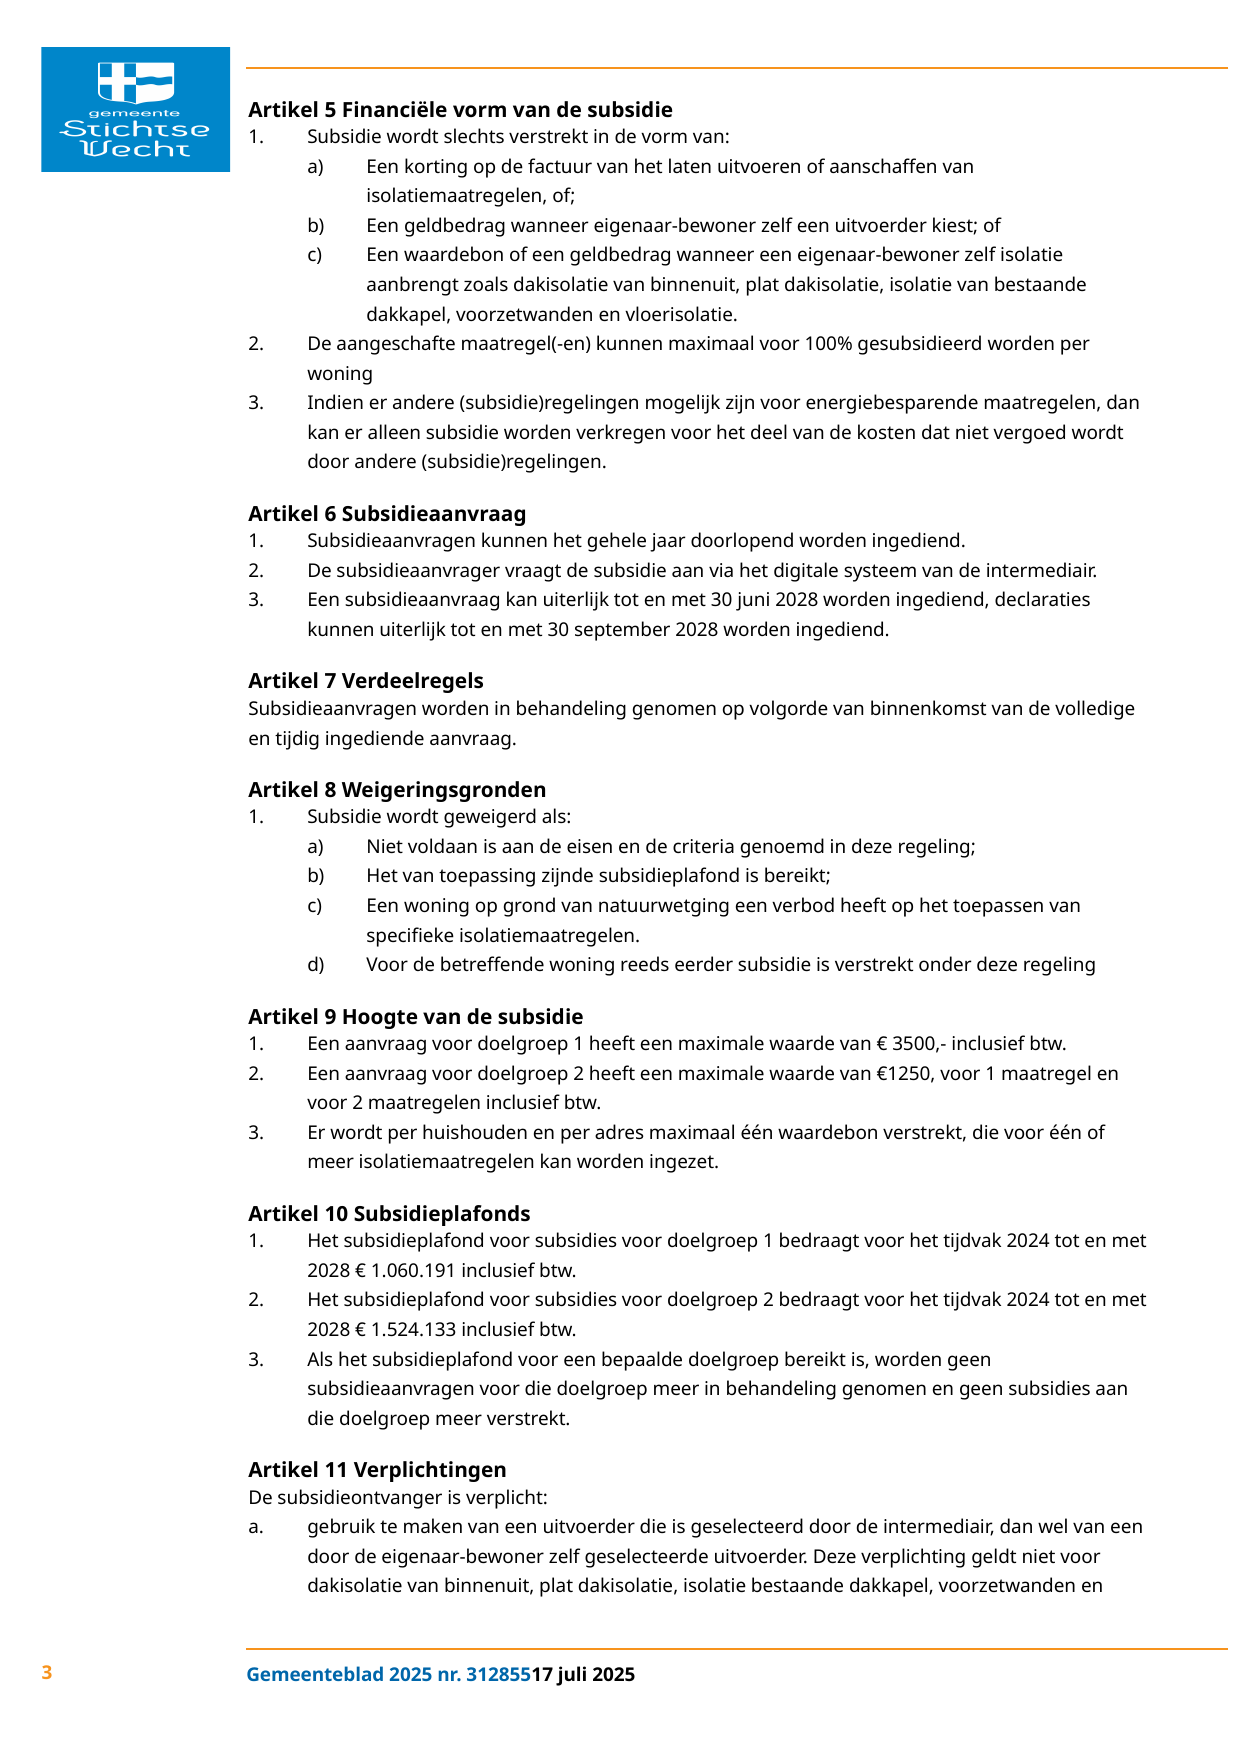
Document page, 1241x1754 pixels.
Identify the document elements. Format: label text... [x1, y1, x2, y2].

text Artikel 6 Subsidieaanvraag [248, 499, 1152, 527]
list Niet voldaan is aan de eisen en de criteria genoemd in deze regeling; [307, 833, 1152, 859]
list Een waardebon of een geldbedrag wanneer een eigenaar-bewoner zelf isolatie aanbrengt zoals dakisolatie van binnenuit, plat dakisolatie, isolatie van bestaande dakkapel, voorzetwanden en vloerisolatie. [307, 242, 1152, 326]
text Subsidieaanvragen worden in behandeling genomen op volgorde van binnenkomst van de volledige en tijdig ingediende aanvraag. [248, 695, 1152, 750]
text Artikel 7 Verdeelregels [248, 667, 1152, 695]
list Een korting op de factuur van het laten uitvoeren of aanschaffen van isolatiemaatregelen, of; [307, 153, 1152, 208]
list Een woning op grond van natuurwetging een verbod heeft op het toepassen van specifieke isolatiemaatregelen. [307, 892, 1152, 948]
list De subsidieaanvrager vraagt de subsidie aan via het digitale systeem van de intermediair. [248, 557, 1152, 583]
list Er wordt per huishouden en per adres maximaal één waardebon verstrekt, die voor één of meer isolatiemaatregelen kan worden ingezet. [248, 1119, 1152, 1174]
list Een aanvraag voor doelgroep 1 heeft een maximale waarde van € 3500,- inclusief btw. [248, 1030, 1152, 1056]
list Een aanvraag voor doelgroep 2 heeft een maximale waarde van €1250, voor 1 maatregel en voor 2 maatregelen inclusief btw. [248, 1060, 1152, 1115]
list Een subsidieaanvraag kan uiterlijk tot en met 30 juni 2028 worden ingediend, declaraties kunnen uiterlijk tot en met 30 september 2028 worden ingediend. [248, 587, 1152, 642]
list Het van toepassing zijnde subsidieplafond is bereikt; [307, 863, 1152, 888]
text Artikel 5 Financiële vorm van de subsidie [248, 95, 1152, 123]
list Een geldbedrag wanneer eigenaar-bewoner zelf een uitvoerder kiest; of [307, 212, 1152, 238]
text Artikel 8 Weigeringsgronden [248, 775, 1152, 803]
text Artikel 11 Verplichtingen [248, 1455, 1152, 1484]
text Artikel 9 Hoogte van de subsidie [248, 1002, 1152, 1030]
list Het subsidieplafond voor subsidies voor doelgroep 2 bedraagt voor het tijdvak 2024 tot en met 2028 € 1.524.133 inclusief btw. [248, 1287, 1152, 1342]
list Het subsidieplafond voor subsidies voor doelgroep 1 bedraagt voor het tijdvak 2024 tot en met 2028 € 1.060.191 inclusief btw. [248, 1227, 1152, 1283]
list Subsidie wordt slechts verstrekt in de vorm van: [248, 123, 1152, 149]
list Als het subsidieplafond voor een bepaalde doelgroep bereikt is, worden geen subsidieaanvragen voor die doelgroep meer in behandeling genomen en geen subsidies aan die doelgroep meer verstrekt. [248, 1346, 1152, 1431]
picture [137, 63, 174, 103]
list Indien er andere (subsidie)regelingen mogelijk zijn voor energiebesparende maatregelen, dan kan er alleen subsidie worden verkregen voor het deel van de kosten dat niet vergoed wordt door andere (subsidie)regelingen. [248, 389, 1152, 474]
list Subsidie wordt geweigerd als: [248, 803, 1152, 829]
text De subsidieontvanger is verplicht: [248, 1484, 1152, 1509]
picture [99, 63, 135, 101]
list gebruik te maken van een uitvoerder die is geselecteerd door de intermediair, dan wel van een door de eigenaar-bewoner zelf geselecteerde uitvoerder. Deze verplichting geldt niet voor dakisolatie van binnenuit, plat dakisolatie, isolatie bestaande dakkapel, voorzetwanden en [248, 1513, 1152, 1598]
list De aangeschafte maatregel(-en) kunnen maximaal voor 100% gesubsidieerd worden per woning [248, 330, 1152, 386]
list Subsidieaanvragen kunnen het gehele jaar doorlopend worden ingediend. [248, 527, 1152, 553]
list Voor de betreffende woning reeds eerder subsidie is verstrekt onder deze regeling [307, 951, 1152, 977]
text Artikel 10 Subsidieplafonds [248, 1199, 1152, 1227]
